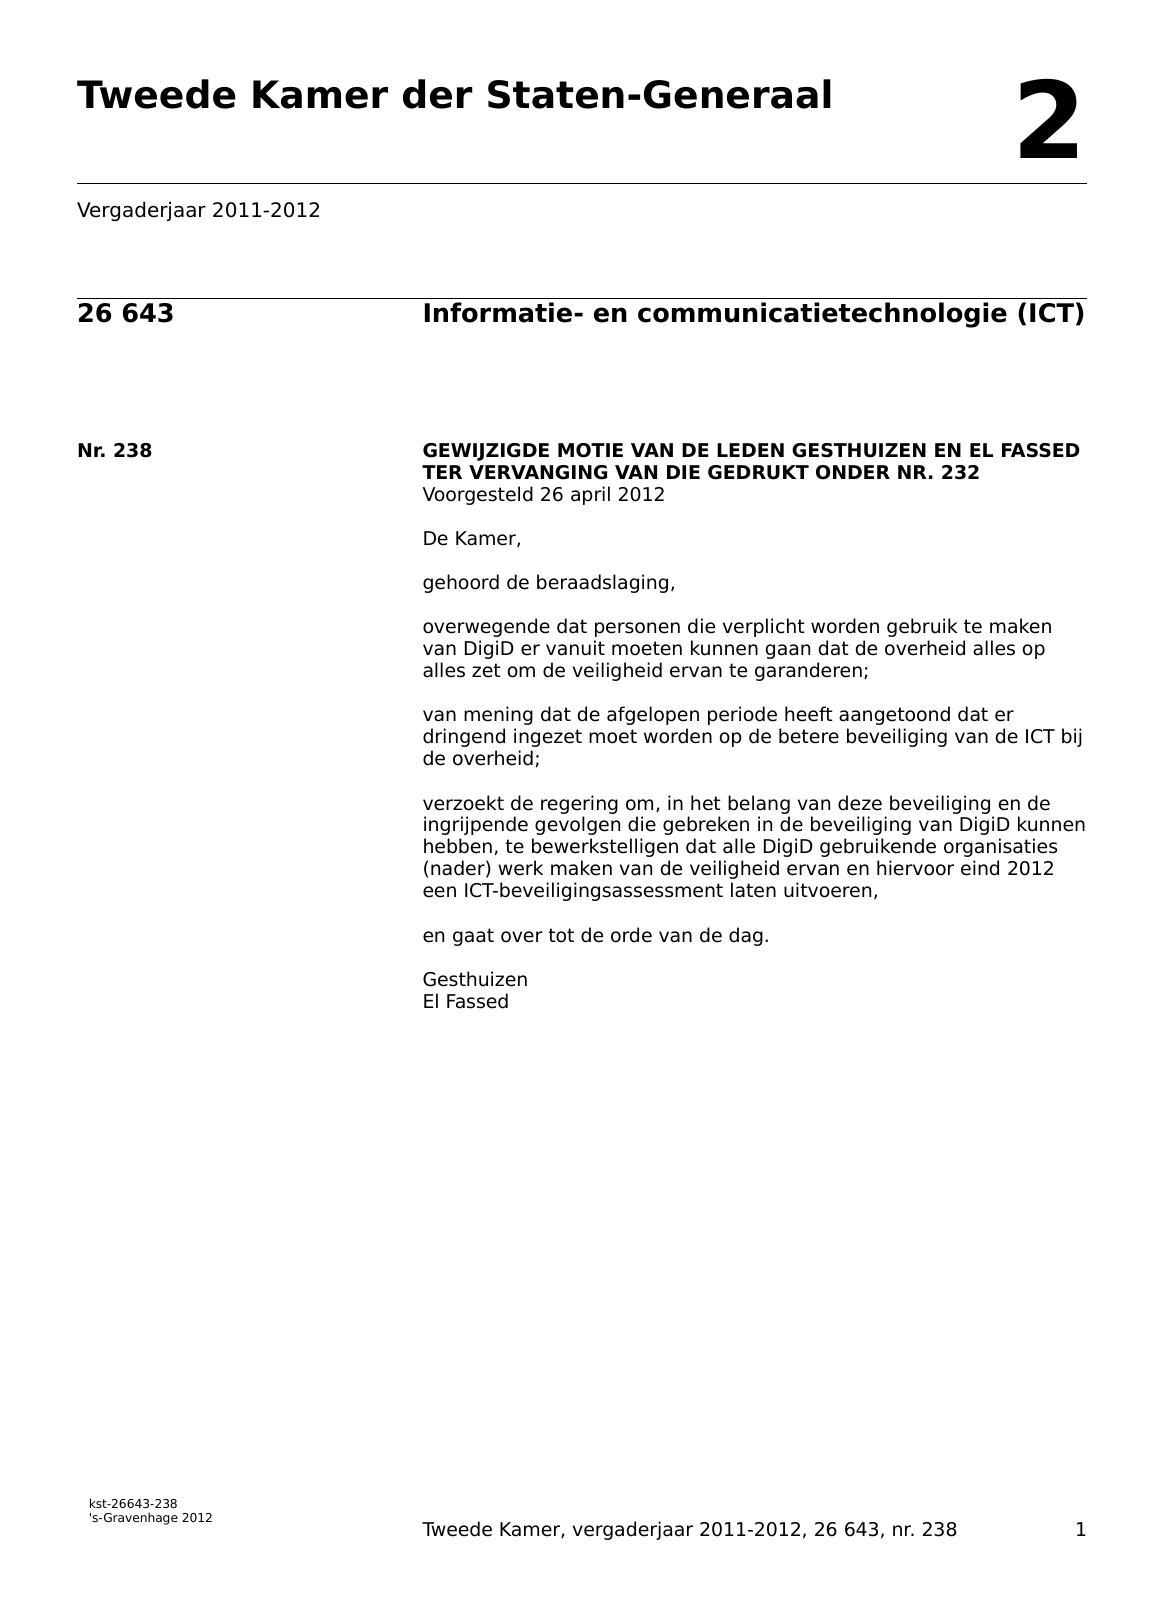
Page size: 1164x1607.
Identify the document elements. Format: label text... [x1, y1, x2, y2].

text overwegende dat personen die verplicht worden gebruik te maken van DigiD er vanuit moeten kunnen gaan dat de overheid alles op alles zet om de veiligheid ervan te garanderen; [422, 616, 1087, 682]
text Voorgesteld 26 april 2012 [422, 484, 1087, 506]
text Gesthuizen [422, 969, 1087, 991]
text gehoord de beraadslaging, [422, 572, 1087, 594]
text verzoekt de regering om, in het belang van deze beveiliging en de ingrijpende gevolgen die gebreken in de beveiliging van DigiD kunnen hebben, te bewerkstelligen dat alle DigiD gebruikende organisaties (nader) werk maken van de veiligheid ervan en hiervoor eind 2012 een ICT-beveiligingsassessment laten uitvoeren, [422, 792, 1087, 902]
text kst-26643-238 [88, 1497, 323, 1511]
text 's-Gravenhage 2012 [88, 1511, 323, 1525]
text De Kamer, [422, 528, 1087, 550]
subtitle 26 643 Informatie- en communicatietechnologie (ICT) [77, 299, 1087, 329]
table_header 2 [886, 59, 1087, 183]
table_header Tweede Kamer der Staten-Generaal [77, 59, 886, 183]
subtitle Nr. 238 GEWIJZIGDE MOTIE VAN DE LEDEN GESTHUIZEN EN EL FASSED TER VERVANGING VAN DIE GEDRUKT ONDER NR. 232 [77, 440, 1087, 484]
text en gaat over tot de orde van de dag. [422, 924, 1087, 946]
table_cell Vergaderjaar 2011-2012 [77, 184, 1087, 298]
text van mening dat de afgelopen periode heeft aangetoond dat er dringend ingezet moet worden op de betere beveiliging van de ICT bij de overheid; [422, 704, 1087, 770]
text El Fassed [422, 991, 1087, 1013]
